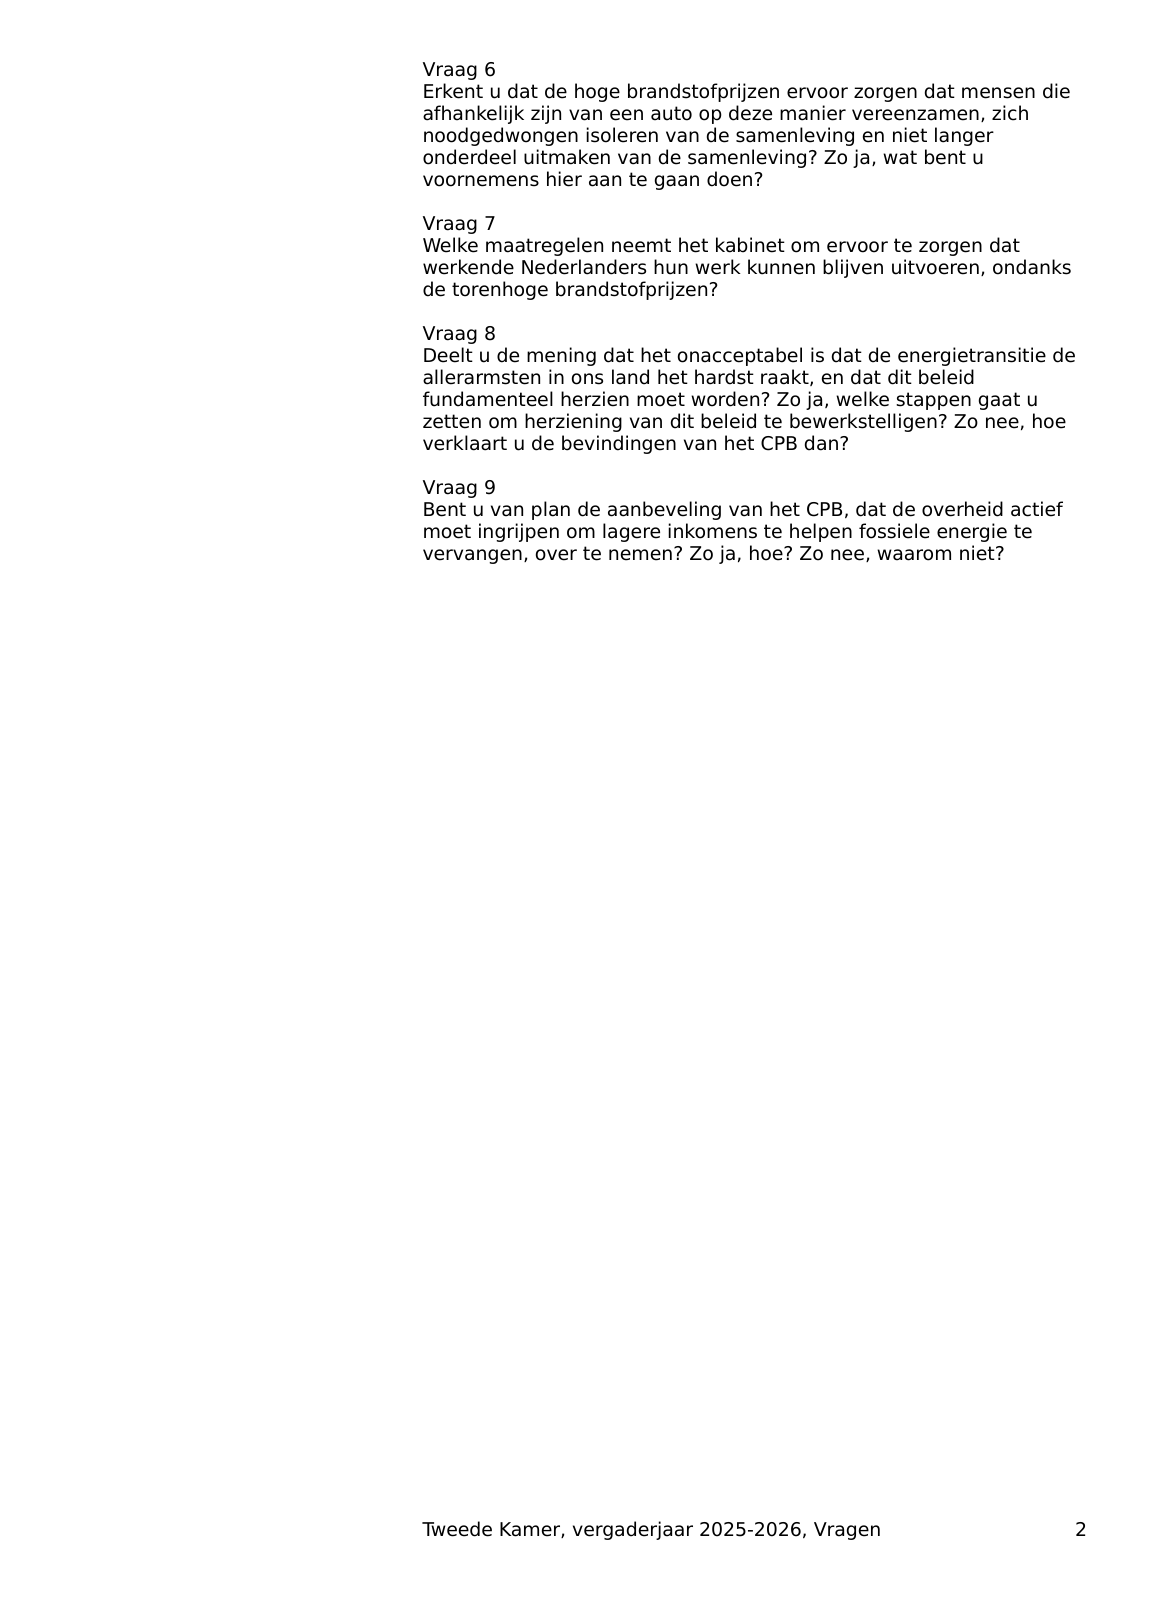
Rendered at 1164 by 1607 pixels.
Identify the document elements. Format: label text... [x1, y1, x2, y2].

text Vraag 8 [422, 323, 1087, 345]
text Vraag 7 [422, 213, 1087, 235]
text Erkent u dat de hoge brandstofprijzen ervoor zorgen dat mensen die afhankelijk zijn van een auto op deze manier vereenzamen, zich noodgedwongen isoleren van de samenleving en niet langer onderdeel uitmaken van de samenleving? Zo ja, wat bent u voornemens hier aan te gaan doen? [422, 81, 1087, 191]
text Welke maatregelen neemt het kabinet om ervoor te zorgen dat werkende Nederlanders hun werk kunnen blijven uitvoeren, ondanks de torenhoge brandstofprijzen? [422, 235, 1087, 301]
text Vraag 6 [422, 59, 1087, 81]
text Deelt u de mening dat het onacceptabel is dat de energietransitie de allerarmsten in ons land het hardst raakt, en dat dit beleid fundamenteel herzien moet worden? Zo ja, welke stappen gaat u zetten om herziening van dit beleid te bewerkstelligen? Zo nee, hoe verklaart u de bevindingen van het CPB dan? [422, 345, 1087, 455]
text Bent u van plan de aanbeveling van het CPB, dat de overheid actief moet ingrijpen om lagere inkomens te helpen fossiele energie te vervangen, over te nemen? Zo ja, hoe? Zo nee, waarom niet? [422, 499, 1087, 565]
text Vraag 9 [422, 477, 1087, 499]
